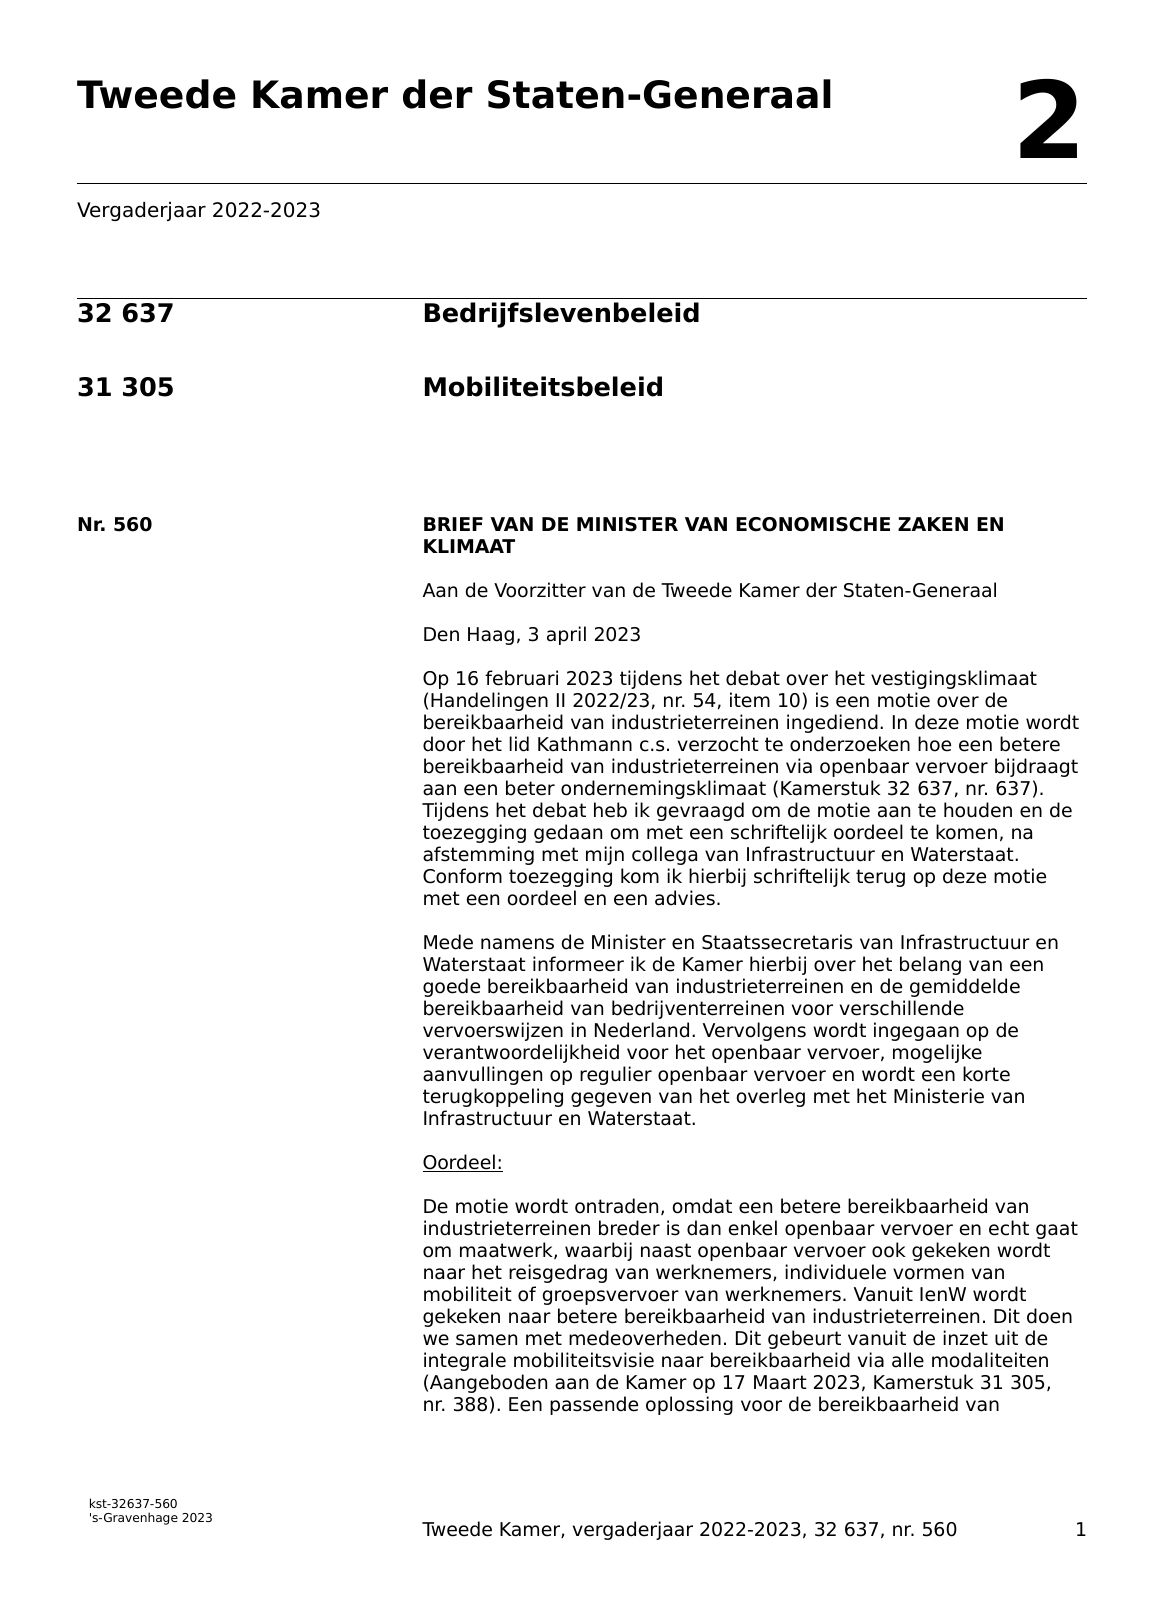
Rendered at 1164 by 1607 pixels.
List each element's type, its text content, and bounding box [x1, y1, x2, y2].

table_header Tweede Kamer der Staten-Generaal [77, 59, 886, 183]
subtitle 31 305 Mobiliteitsbeleid [77, 373, 1087, 403]
text 's-Gravenhage 2023 [88, 1511, 323, 1525]
text De motie wordt ontraden, omdat een betere bereikbaarheid van industrieterreinen breder is dan enkel openbaar vervoer en echt gaat om maatwerk, waarbij naast openbaar vervoer ook gekeken wordt naar het reisgedrag van werknemers, individuele vormen van mobiliteit of groepsvervoer van werknemers. Vanuit IenW wordt gekeken naar betere bereikbaarheid van industrieterreinen. Dit doen we samen met medeoverheden. Dit gebeurt vanuit de inzet uit de integrale mobiliteitsvisie naar bereikbaarheid via alle modaliteiten (Aangeboden aan de Kamer op 17 Maart 2023, Kamerstuk 31 305, nr. 388). Een passende oplossing voor de bereikbaarheid van [422, 1196, 1087, 1416]
text Den Haag, 3 april 2023 [422, 624, 1087, 646]
text Aan de Voorzitter van de Tweede Kamer der Staten-Generaal [422, 580, 1087, 602]
text Op 16 februari 2023 tijdens het debat over het vestigingsklimaat (Handelingen II 2022/23, nr. 54, item 10) is een motie over de bereikbaarheid van industrieterreinen ingediend. In deze motie wordt door het lid Kathmann c.s. verzocht te onderzoeken hoe een betere bereikbaarheid van industrieterreinen via openbaar vervoer bijdraagt aan een beter ondernemingsklimaat (Kamerstuk 32 637, nr. 637). Tijdens het debat heb ik gevraagd om de motie aan te houden en de toezegging gedaan om met een schriftelijk oordeel te komen, na afstemming met mijn collega van Infrastructuur en Waterstaat. Conform toezegging kom ik hierbij schriftelijk terug op deze motie met een oordeel en een advies. [422, 668, 1087, 910]
subtitle Oordeel: [422, 1152, 1087, 1174]
table_cell Vergaderjaar 2022-2023 [77, 184, 1087, 298]
table_header 2 [886, 59, 1087, 183]
text Mede namens de Minister en Staatssecretaris van Infrastructuur en Waterstaat informeer ik de Kamer hierbij over het belang van een goede bereikbaarheid van industrieterreinen en de gemiddelde bereikbaarheid van bedrijventerreinen voor verschillende vervoerswijzen in Nederland. Vervolgens wordt ingegaan op de verantwoordelijkheid voor het openbaar vervoer, mogelijke aanvullingen op regulier openbaar vervoer en wordt een korte terugkoppeling gegeven van het overleg met het Ministerie van Infrastructuur en Waterstaat. [422, 932, 1087, 1130]
text kst-32637-560 [88, 1497, 323, 1511]
subtitle Nr. 560 BRIEF VAN DE MINISTER VAN ECONOMISCHE ZAKEN EN KLIMAAT [77, 514, 1087, 558]
subtitle 32 637 Bedrijfslevenbeleid [77, 299, 1087, 329]
